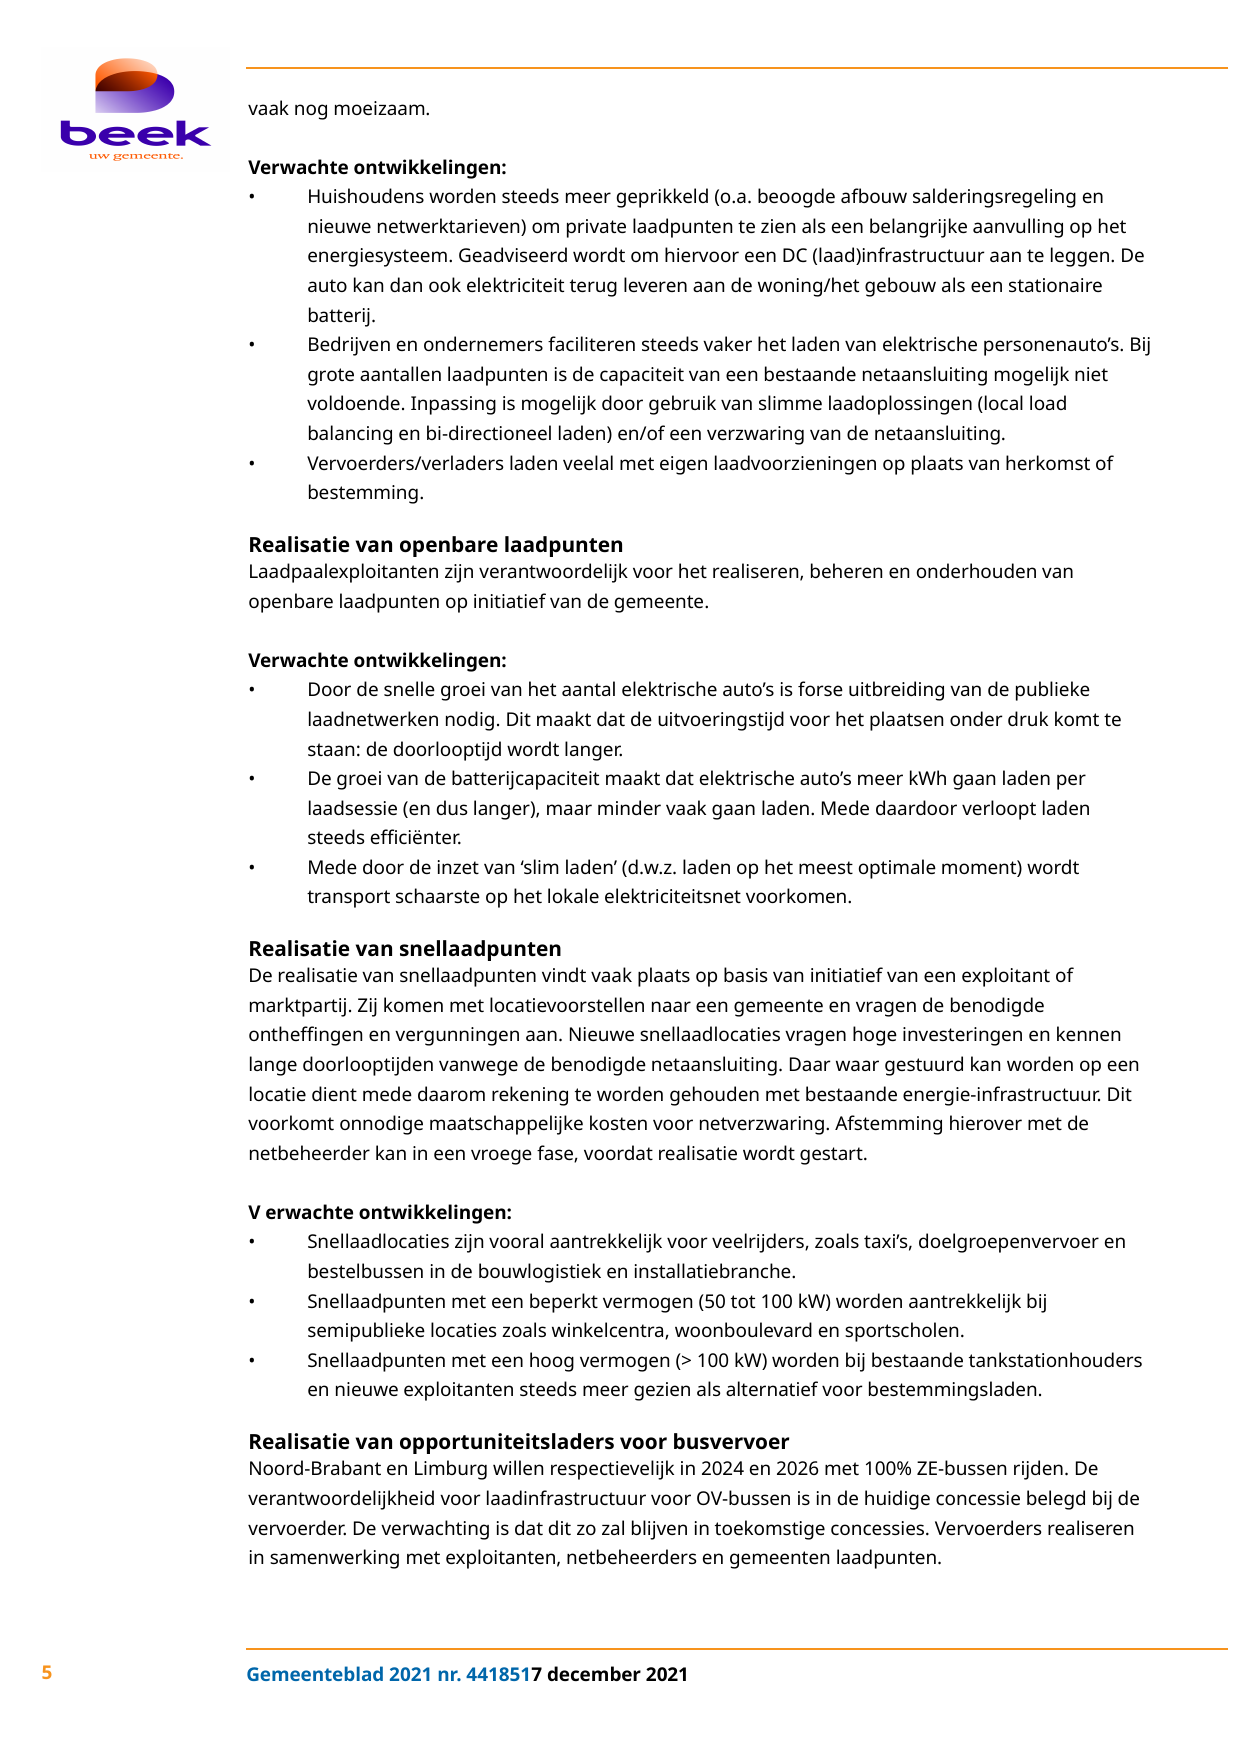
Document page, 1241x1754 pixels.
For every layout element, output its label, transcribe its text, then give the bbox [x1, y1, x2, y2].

list Snellaadlocaties zijn vooral aantrekkelijk voor veelrijders, zoals taxi’s, doelgroepenvervoer en bestelbussen in de bouwlogistiek en installatiebranche. [248, 1229, 1152, 1284]
list Mede door de inzet van ‘slim laden’ (d.w.z. laden op het meest optimale moment) wordt transport schaarste op het lokale elektriciteitsnet voorkomen. [248, 854, 1152, 909]
list Door de snelle groei van het aantal elektrische auto’s is forse uitbreiding van de publieke laadnetwerken nodig. Dit maakt dat de uitvoeringstijd voor het plaatsen onder druk komt te staan: de doorlooptijd wordt langer. [248, 677, 1152, 761]
text Verwachte ontwikkelingen: [248, 647, 1152, 673]
list De groei van de batterijcapaciteit maakt dat elektrische auto’s meer kWh gaan laden per laadsessie (en dus langer), maar minder vaak gaan laden. Mede daardoor verloopt laden steeds efficiënter. [248, 765, 1152, 850]
text vaak nog moeizaam. [248, 95, 1152, 121]
text Realisatie van opportuniteitsladers voor busvervoer [248, 1427, 1152, 1456]
list Huishoudens worden steeds meer geprikkeld (o.a. beoogde afbouw salderingsregeling en nieuwe netwerktarieven) om private laadpunten te zien als een belangrijke aanvulling op het energiesysteem. Geadviseerd wordt om hiervoor een DC (laad)infrastructuur aan te leggen. De auto kan dan ook elektriciteit terug leveren aan de woning/het gebouw als een stationaire batterij. [248, 183, 1152, 328]
list Snellaadpunten met een beperkt vermogen (50 tot 100 kW) worden aantrekkelijk bij semipublieke locaties zoals winkelcentra, woonboulevard en sportscholen. [248, 1288, 1152, 1343]
picture [41, 47, 231, 172]
list Vervoerders/verladers laden veelal met eigen laadvoorzieningen op plaats van herkomst of bestemming. [248, 450, 1152, 505]
text Laadpaalexploitanten zijn verantwoordelijk voor het realiseren, beheren en onderhouden van openbare laadpunten op initiatief van de gemeente. [248, 558, 1152, 613]
text Realisatie van snellaadpunten [248, 934, 1152, 962]
list Snellaadpunten met een hoog vermogen (> 100 kW) worden bij bestaande tankstationhouders en nieuwe exploitanten steeds meer gezien als alternatief voor bestemmingsladen. [248, 1347, 1152, 1402]
text Verwachte ontwikkelingen: [248, 154, 1152, 180]
text De realisatie van snellaadpunten vindt vaak plaats op basis van initiatief van een exploitant of marktpartij. Zij komen met locatievoorstellen naar een gemeente en vragen de benodigde ontheffingen en vergunningen aan. Nieuwe snellaadlocaties vragen hoge investeringen en kennen lange doorlooptijden vanwege de benodigde netaansluiting. Daar waar gestuurd kan worden op een locatie dient mede daarom rekening te worden gehouden met bestaande energie-infrastructuur. Dit voorkomt onnodige maatschappelijke kosten voor netverzwaring. Afstemming hierover met de netbeheerder kan in een vroege fase, voordat realisatie wordt gestart. [248, 962, 1152, 1166]
text V erwachte ontwikkelingen: [248, 1199, 1152, 1225]
list Bedrijven en ondernemers faciliteren steeds vaker het laden van elektrische personenauto’s. Bij grote aantallen laadpunten is de capaciteit van een bestaande netaansluiting mogelijk niet voldoende. Inpassing is mogelijk door gebruik van slimme laadoplossingen (local load balancing en bi-directioneel laden) en/of een verzwaring van de netaansluiting. [248, 331, 1152, 446]
text Realisatie van openbare laadpunten [248, 530, 1152, 558]
text Noord-Brabant en Limburg willen respectievelijk in 2024 en 2026 met 100% ZE-bussen rijden. De verantwoordelijkheid voor laadinfrastructuur voor OV-bussen is in de huidige concessie belegd bij de vervoerder. De verwachting is dat dit zo zal blijven in toekomstige concessies. Vervoerders realiseren in samenwerking met exploitanten, netbeheerders en gemeenten laadpunten. [248, 1456, 1152, 1570]
